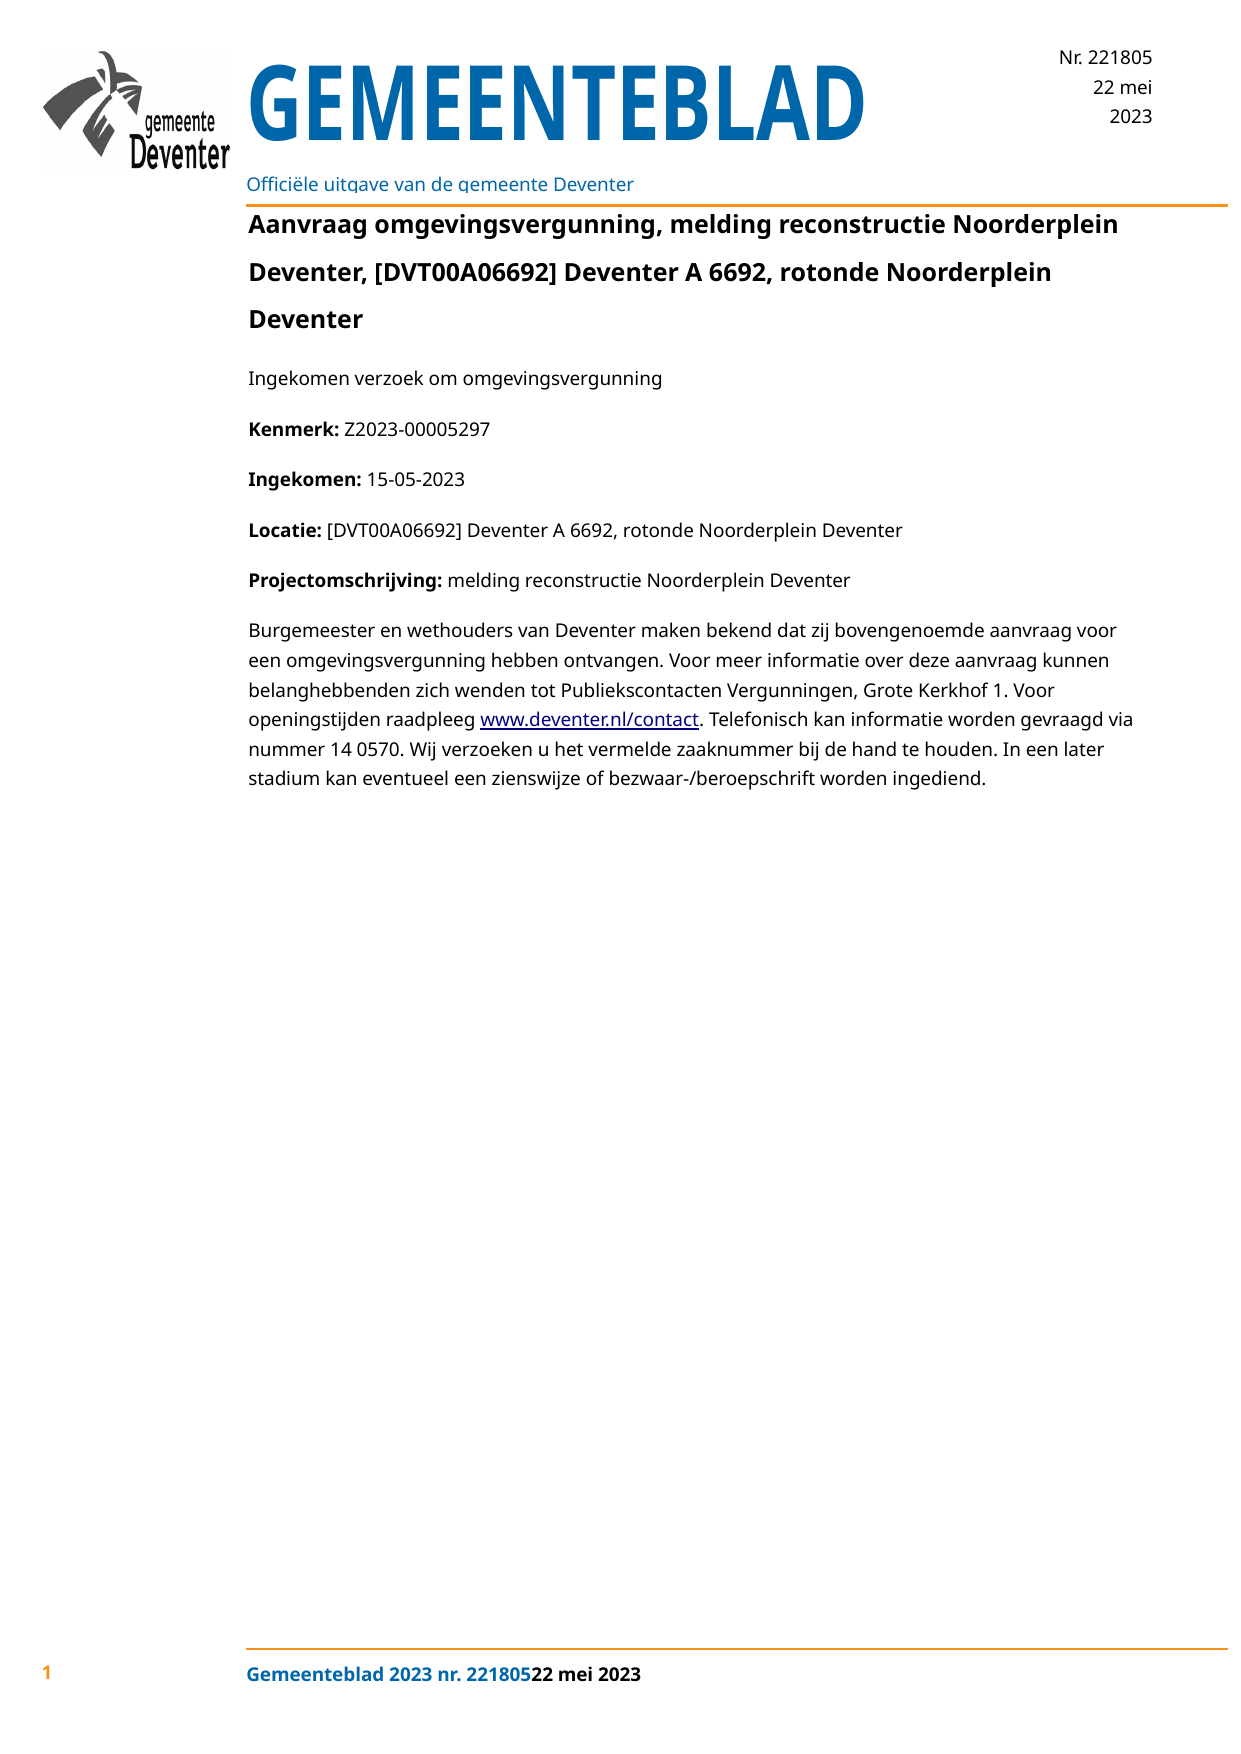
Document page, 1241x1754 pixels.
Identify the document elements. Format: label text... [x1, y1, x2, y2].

picture [41, 47, 231, 172]
text Burgemeester en wethouders van Deventer maken bekend dat zij bovengenoemde aanvraag voor een omgevingsvergunning hebben ontvangen. Voor meer informatie over deze aanvraag kunnen belanghebbenden zich wenden tot Publiekscontacten Vergunningen, Grote Kerkhof 1. Voor openingstijden raadpleeg www.deventer.nl/contact. Telefonisch kan informatie worden gevraagd via nummer 14 0570. Wij verzoeken u het vermelde zaaknummer bij de hand te houden. In een later stadium kan eventueel een zienswijze of bezwaar-/beroepschrift worden ingediend. [248, 618, 1152, 791]
text Projectomschrijving: melding reconstructie Noorderplein Deventer [248, 567, 1152, 593]
text Aanvraag omgevingsvergunning, melding reconstructie Noorderplein Deventer, [DVT00A06692] Deventer A 6692, rotonde Noorderplein Deventer [248, 207, 1152, 336]
text Kenmerk: Z2023-00005297 [248, 416, 1152, 442]
text Locatie: [DVT00A06692] Deventer A 6692, rotonde Noorderplein Deventer [248, 517, 1152, 542]
text Ingekomen verzoek om omgevingsvergunning [248, 366, 1152, 391]
text Ingekomen: 15-05-2023 [248, 466, 1152, 492]
